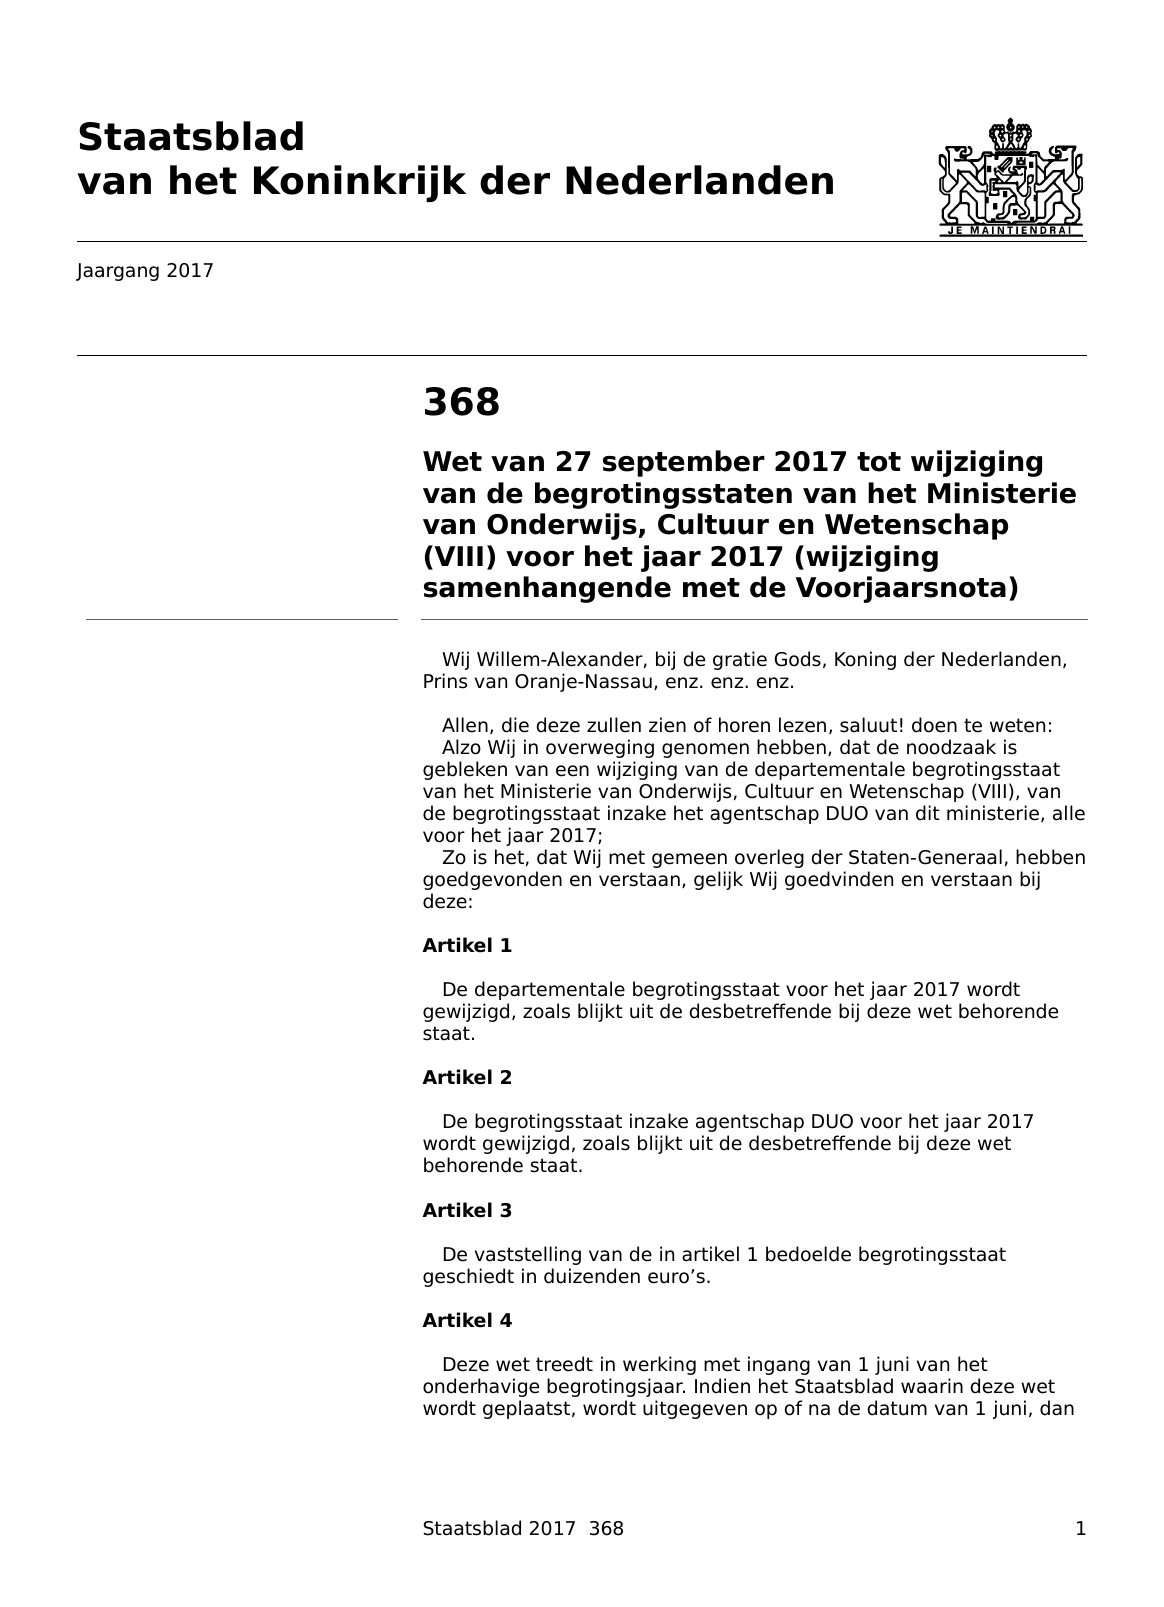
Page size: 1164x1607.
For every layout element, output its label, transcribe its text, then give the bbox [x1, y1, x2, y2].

text Allen, die deze zullen zien of horen lezen, saluut! doen te weten: [422, 715, 1087, 737]
text De vaststelling van de in artikel 1 bedoelde begrotingsstaat geschiedt in duizenden euro’s. [422, 1244, 1087, 1288]
text De begrotingsstaat inzake agentschap DUO voor het jaar 2017 wordt gewijzigd, zoals blijkt uit de desbetreffende bij deze wet behorende staat. [422, 1111, 1087, 1177]
picture [936, 115, 1087, 240]
subtitle Artikel 1 [422, 935, 1087, 957]
table_header [886, 100, 1087, 241]
text Deze wet treedt in werking met ingang van 1 juni van het onderhavige begrotingsjaar. Indien het Staatsblad waarin deze wet wordt geplaatst, wordt uitgegeven op of na de datum van 1 juni, dan [422, 1354, 1087, 1420]
subtitle 368 [422, 381, 1087, 424]
text Zo is het, dat Wij met gemeen overleg der Staten-Generaal, hebben goedgevonden en verstaan, gelijk Wij goedvinden en verstaan bij deze: [422, 847, 1087, 913]
text De departementale begrotingsstaat voor het jaar 2017 wordt gewijzigd, zoals blijkt uit de desbetreffende bij deze wet behorende staat. [422, 979, 1087, 1045]
table_cell Jaargang 2017 [77, 242, 1087, 355]
text Alzo Wij in overweging genomen hebben, dat de noodzaak is gebleken van een wijziging van de departementale begrotingsstaat van het Ministerie van Onderwijs, Cultuur en Wetenschap (VIII), van de begrotingsstaat inzake het agentschap DUO van dit ministerie, alle voor het jaar 2017; [422, 737, 1087, 847]
subtitle Artikel 2 [422, 1067, 1087, 1089]
subtitle Artikel 3 [422, 1199, 1087, 1221]
text Wet van 27 september 2017 tot wijziging van de begrotingsstaten van het Ministerie van Onderwijs, Cultuur en Wetenschap (VIII) voor het jaar 2017 (wijziging samenhangende met de Voorjaarsnota) [422, 447, 1087, 604]
text Wij Willem-Alexander, bij de gratie Gods, Koning der Nederlanden, Prins van Oranje-Nassau, enz. enz. enz. [422, 649, 1087, 693]
subtitle Artikel 4 [422, 1310, 1087, 1332]
table_header Staatsblad van het Koninkrijk der Nederlanden [77, 100, 886, 241]
